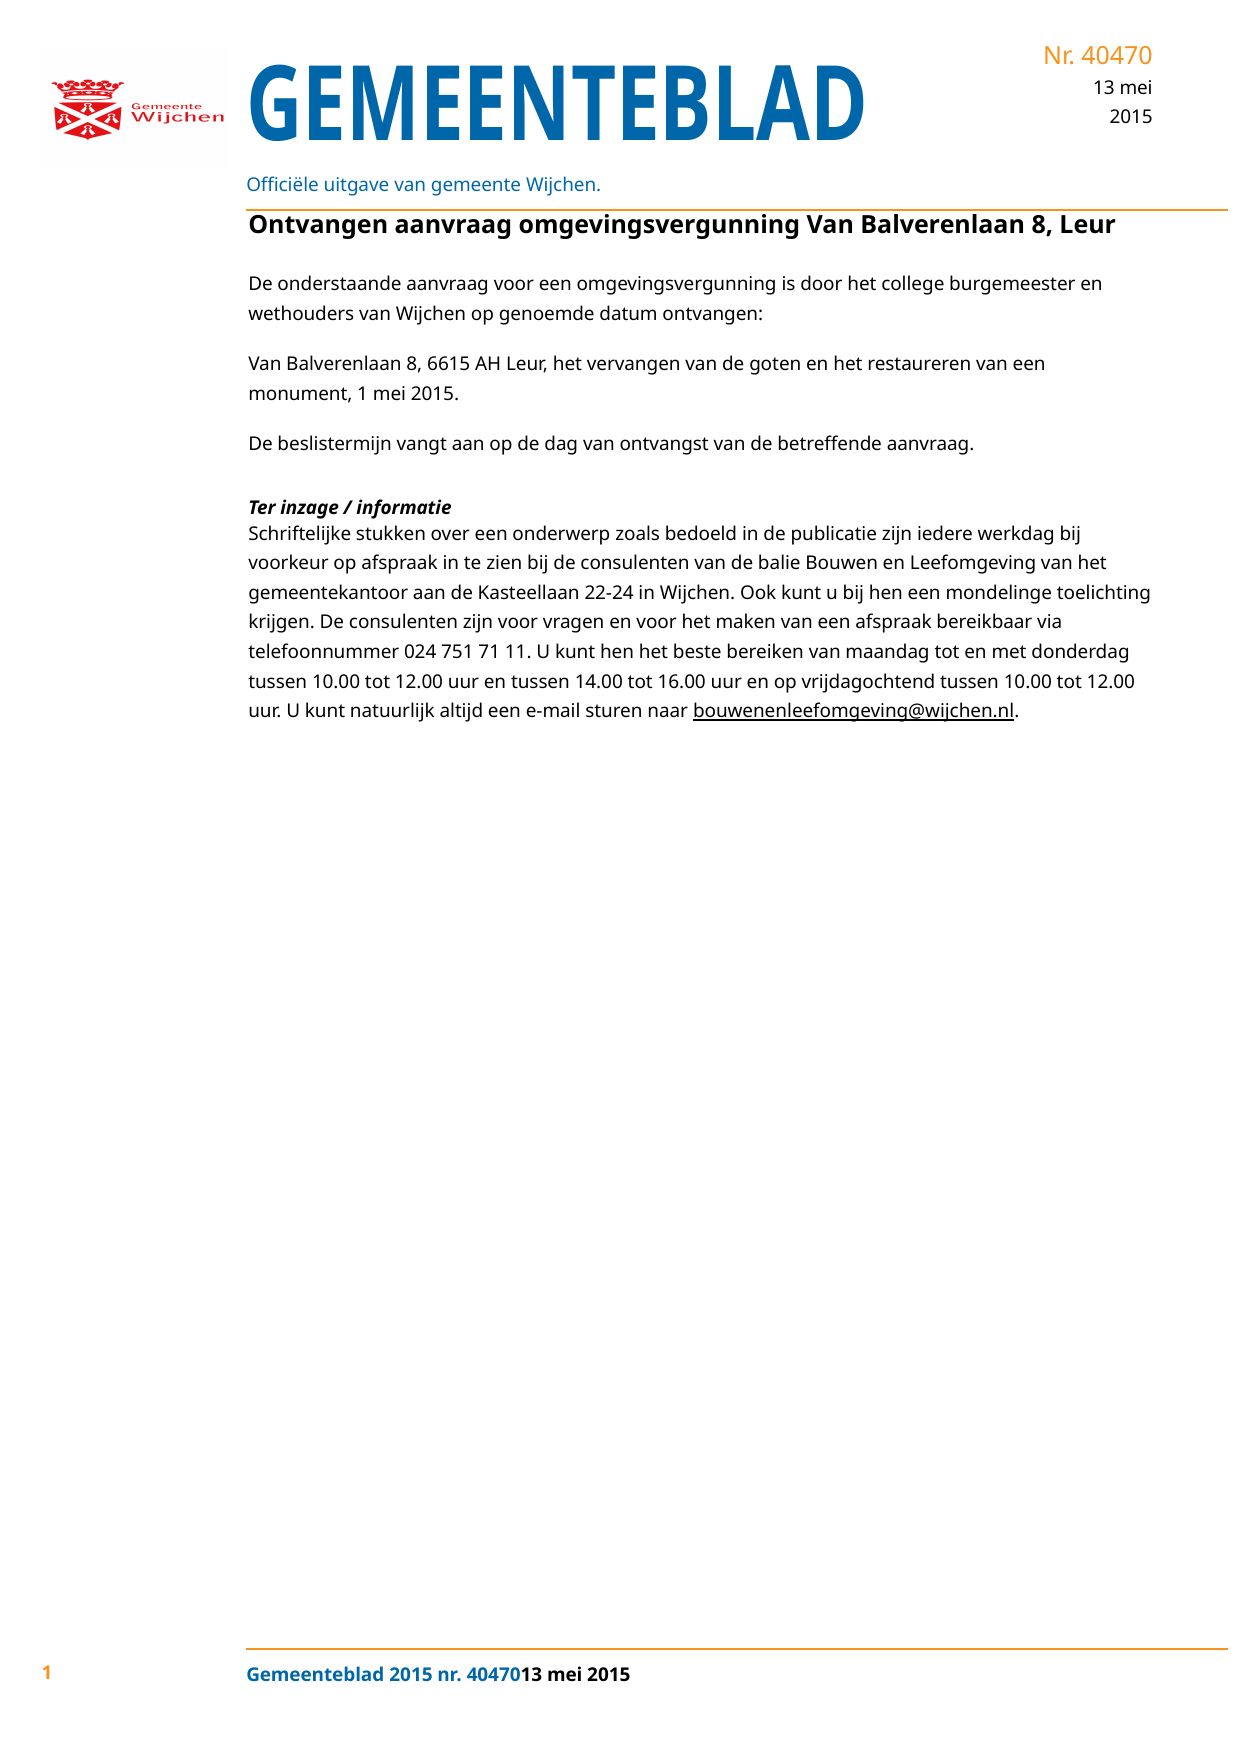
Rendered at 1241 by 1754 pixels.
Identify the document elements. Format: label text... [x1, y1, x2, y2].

text Ter inzage / informatie [248, 494, 1152, 520]
text De onderstaande aanvraag voor een omgevingsvergunning is door het college burgemeester en wethouders van Wijchen op genoemde datum ontvangen: [248, 270, 1152, 326]
picture [41, 47, 231, 172]
text Ontvangen aanvraag omgevingsvergunning Van Balverenlaan 8, Leur [248, 211, 1152, 241]
text Van Balverenlaan 8, 6615 AH Leur, het vervangen van de goten en het restaureren van een monument, 1 mei 2015. [248, 350, 1152, 406]
text De beslistermijn vangt aan op de dag van ontvangst van de betreffende aanvraag. [248, 430, 1152, 456]
text Schriftelijke stukken over een onderwerp zoals bedoeld in de publicatie zijn iedere werkdag bij voorkeur op afspraak in te zien bij de consulenten van de balie Bouwen en Leefomgeving van het gemeentekantoor aan de Kasteellaan 22-24 in Wijchen. Ook kunt u bij hen een mondelinge toelichting krijgen. De consulenten zijn voor vragen en voor het maken van een afspraak bereikbaar via telefoonnummer 024 751 71 11. U kunt hen het beste bereiken van maandag tot en met donderdag tussen 10.00 tot 12.00 uur en tussen 14.00 tot 16.00 uur en op vrijdagochtend tussen 10.00 tot 12.00 uur. U kunt natuurlijk altijd een e-mail sturen naar bouwenenleefomgeving@wijchen.nl. [248, 520, 1152, 723]
